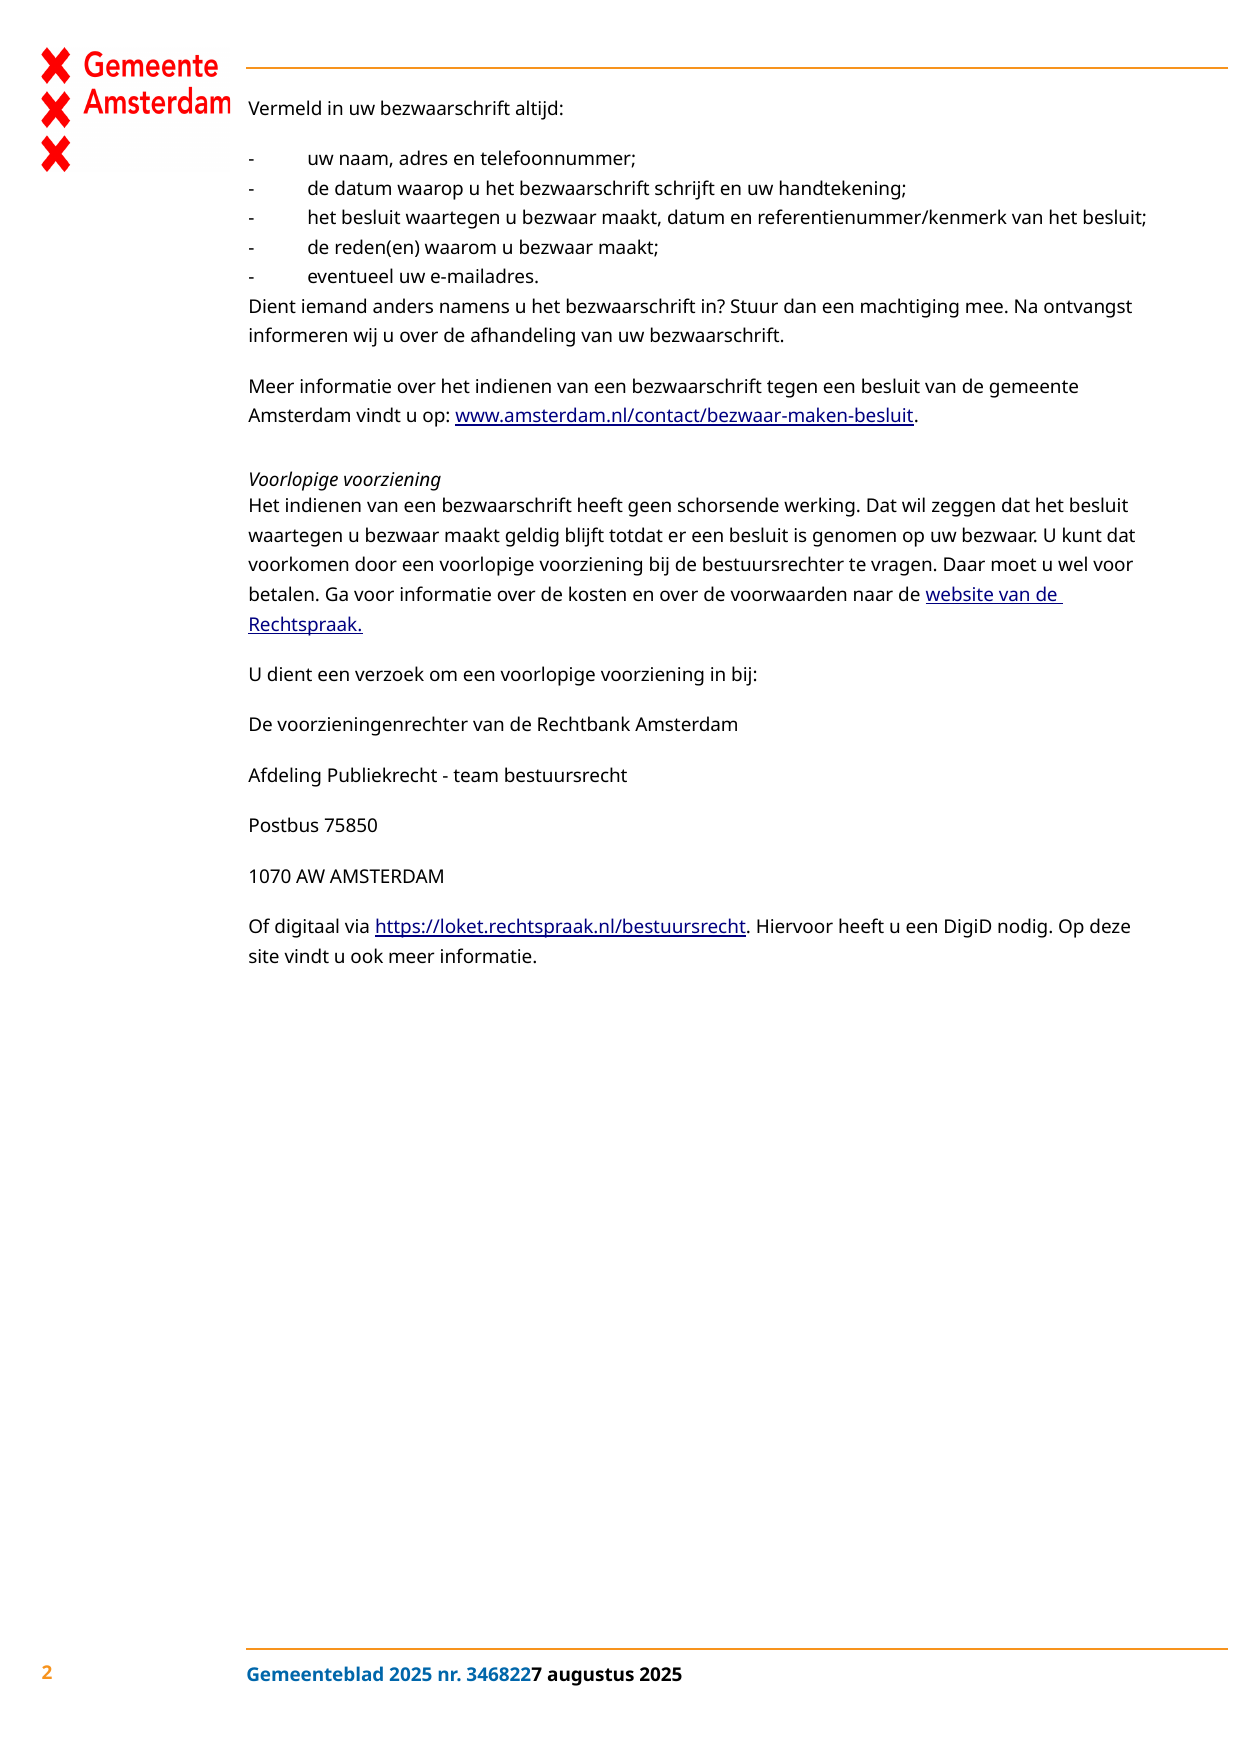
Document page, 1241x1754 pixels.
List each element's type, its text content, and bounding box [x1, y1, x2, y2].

text De voorzieningenrechter van de Rechtbank Amsterdam [248, 712, 1152, 737]
text U dient een verzoek om een voorlopige voorziening in bij: [248, 661, 1152, 687]
list de reden(en) waarom u bezwaar maakt; [248, 234, 1152, 260]
text 1070 AW AMSTERDAM [248, 863, 1152, 888]
text Het indienen van een bezwaarschrift heeft geen schorsende werking. Dat wil zeggen dat het besluit waartegen u bezwaar maakt geldig blijft totdat er een besluit is genomen op uw bezwaar. U kunt dat voorkomen door een voorlopige voorziening bij de bestuursrechter te vragen. Daar moet u wel voor betalen. Ga voor informatie over de kosten en over de voorwaarden naar de website van de Rechtspraak. [248, 492, 1152, 636]
picture [41, 47, 231, 172]
text Postbus 75850 [248, 812, 1152, 838]
text Vermeld in uw bezwaarschrift altijd: [248, 95, 1152, 121]
list eventueel uw e-mailadres. [248, 263, 1152, 289]
list uw naam, adres en telefoonnummer; [248, 145, 1152, 171]
text Dient iemand anders namens u het bezwaarschrift in? Stuur dan een machtiging mee. Na ontvangst informeren wij u over de afhandeling van uw bezwaarschrift. [248, 293, 1152, 348]
list de datum waarop u het bezwaarschrift schrijft en uw handtekening; [248, 175, 1152, 201]
text Meer informatie over het indienen van een bezwaarschrift tegen een besluit van de gemeente Amsterdam vindt u op: www.amsterdam.nl/contact/bezwaar-maken-besluit. [248, 373, 1152, 428]
list het besluit waartegen u bezwaar maakt, datum en referentienummer/kenmerk van het besluit; [248, 204, 1152, 230]
text Afdeling Publiekrecht - team bestuursrecht [248, 762, 1152, 788]
text Of digitaal via https://loket.rechtspraak.nl/bestuursrecht. Hiervoor heeft u een DigiD nodig. Op deze site vindt u ook meer informatie. [248, 913, 1152, 968]
text Voorlopige voorziening [248, 467, 1152, 492]
